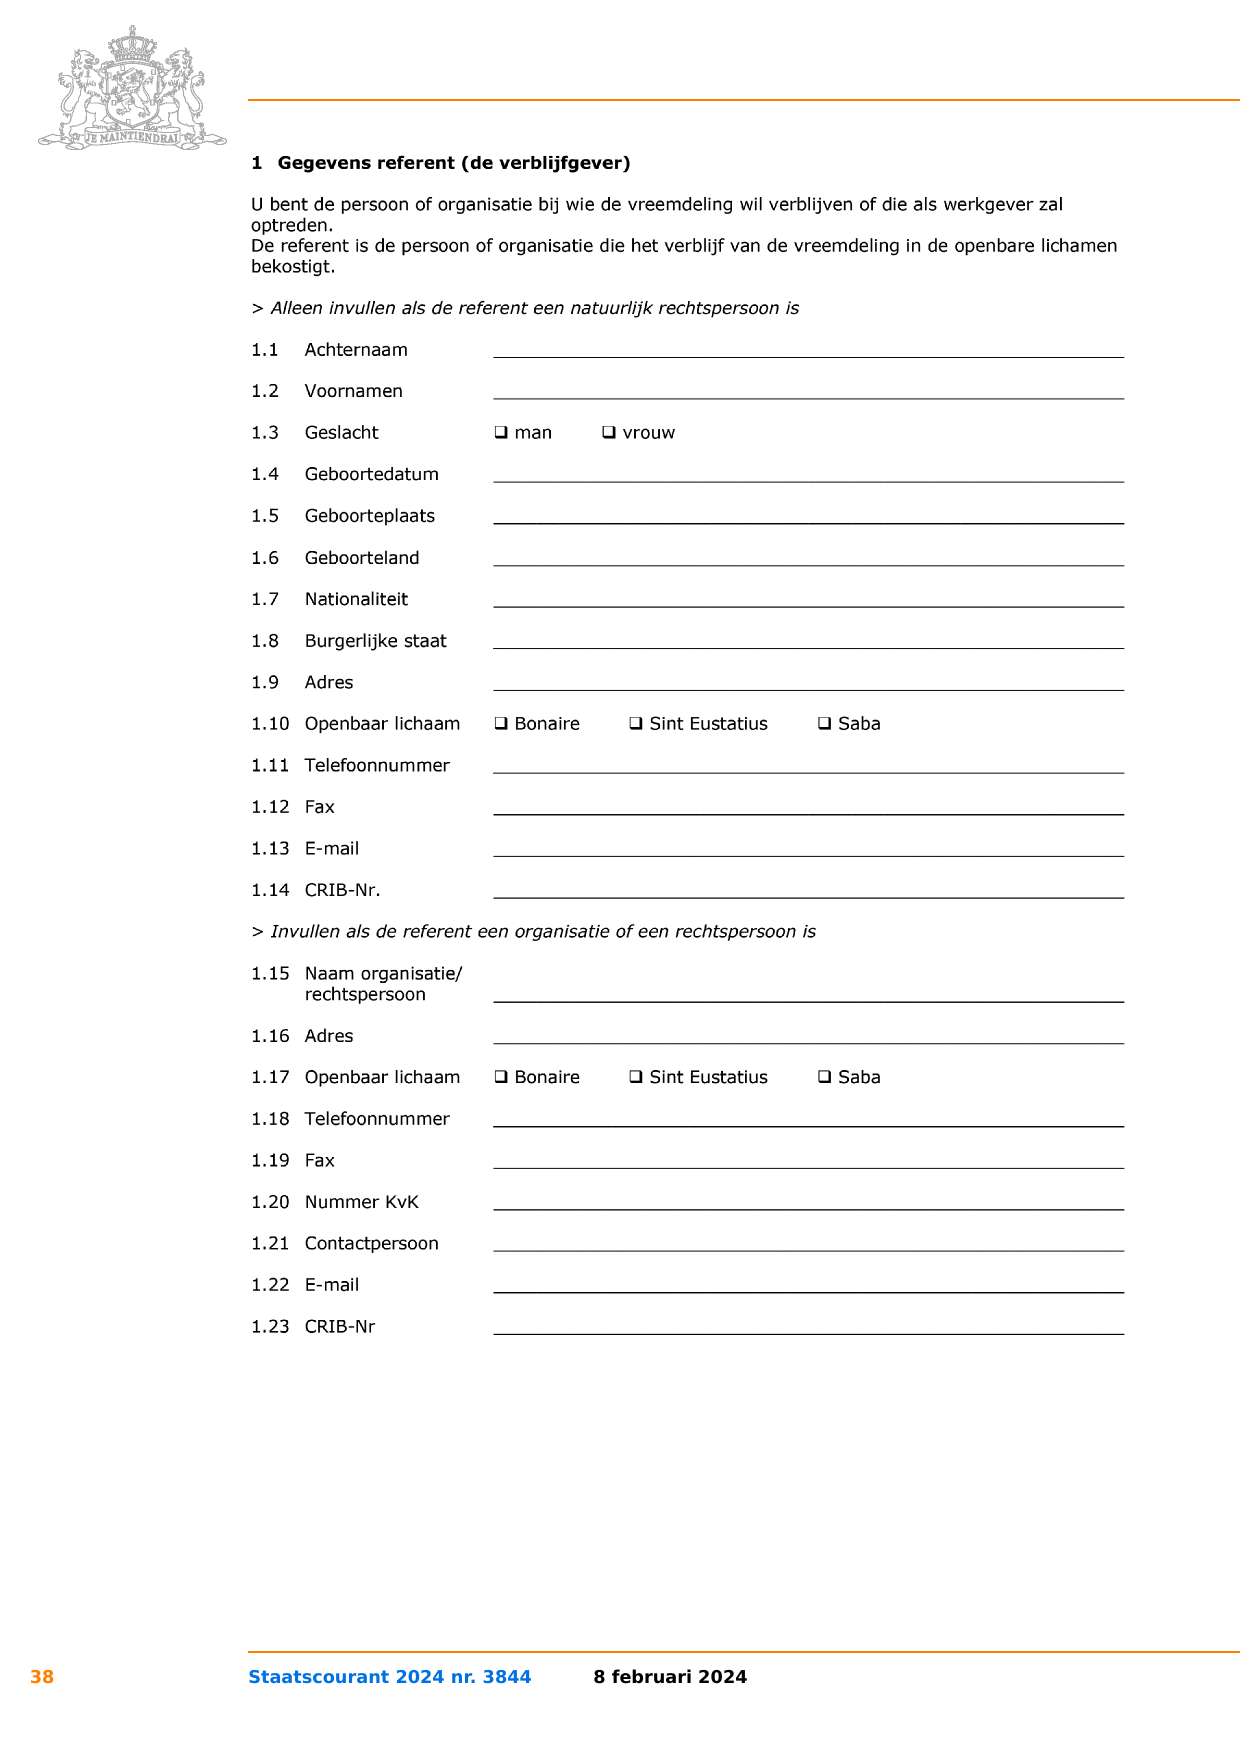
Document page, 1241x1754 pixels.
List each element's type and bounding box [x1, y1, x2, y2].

picture [248, 151, 1134, 1345]
picture [38, 25, 227, 150]
